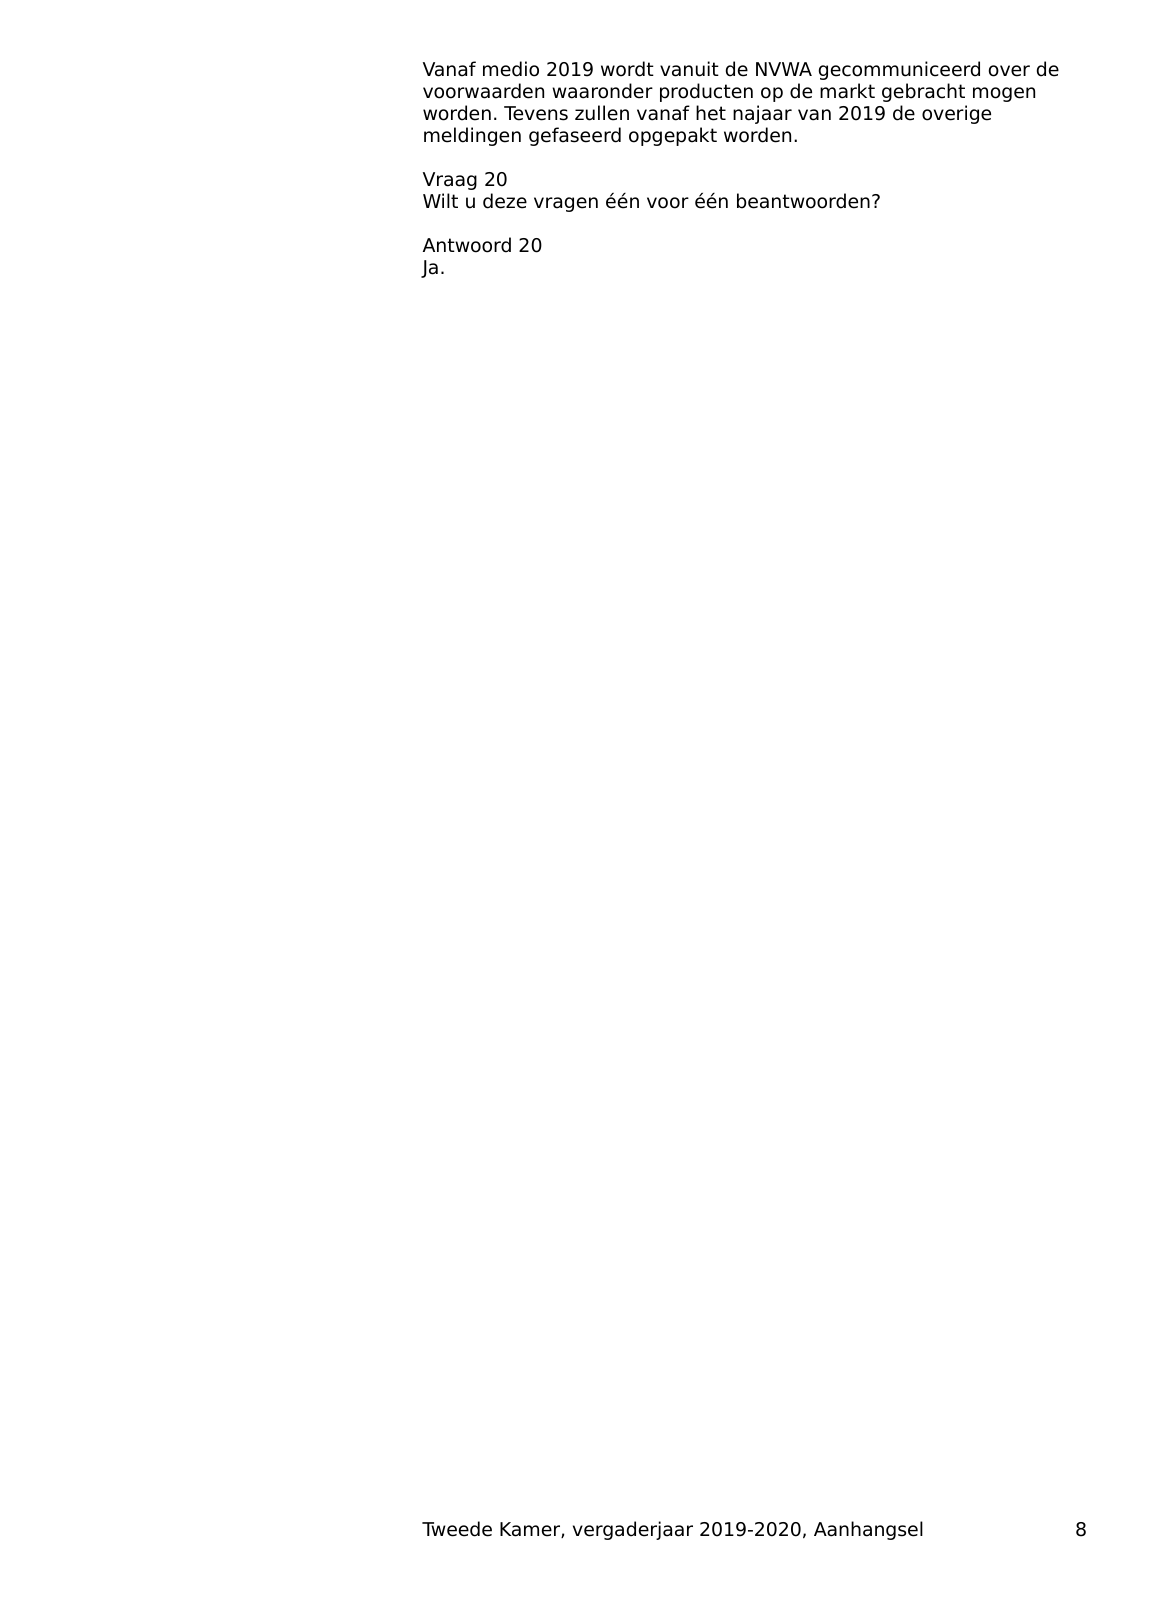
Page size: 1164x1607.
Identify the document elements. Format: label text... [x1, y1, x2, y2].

text Ja. [422, 257, 1087, 279]
text Antwoord 20 [422, 235, 1087, 257]
text Wilt u deze vragen één voor één beantwoorden? [422, 191, 1087, 213]
text Vanaf medio 2019 wordt vanuit de NVWA gecommuniceerd over de voorwaarden waaronder producten op de markt gebracht mogen worden. Tevens zullen vanaf het najaar van 2019 de overige meldingen gefaseerd opgepakt worden. [422, 59, 1087, 147]
text Vraag 20 [422, 169, 1087, 191]
